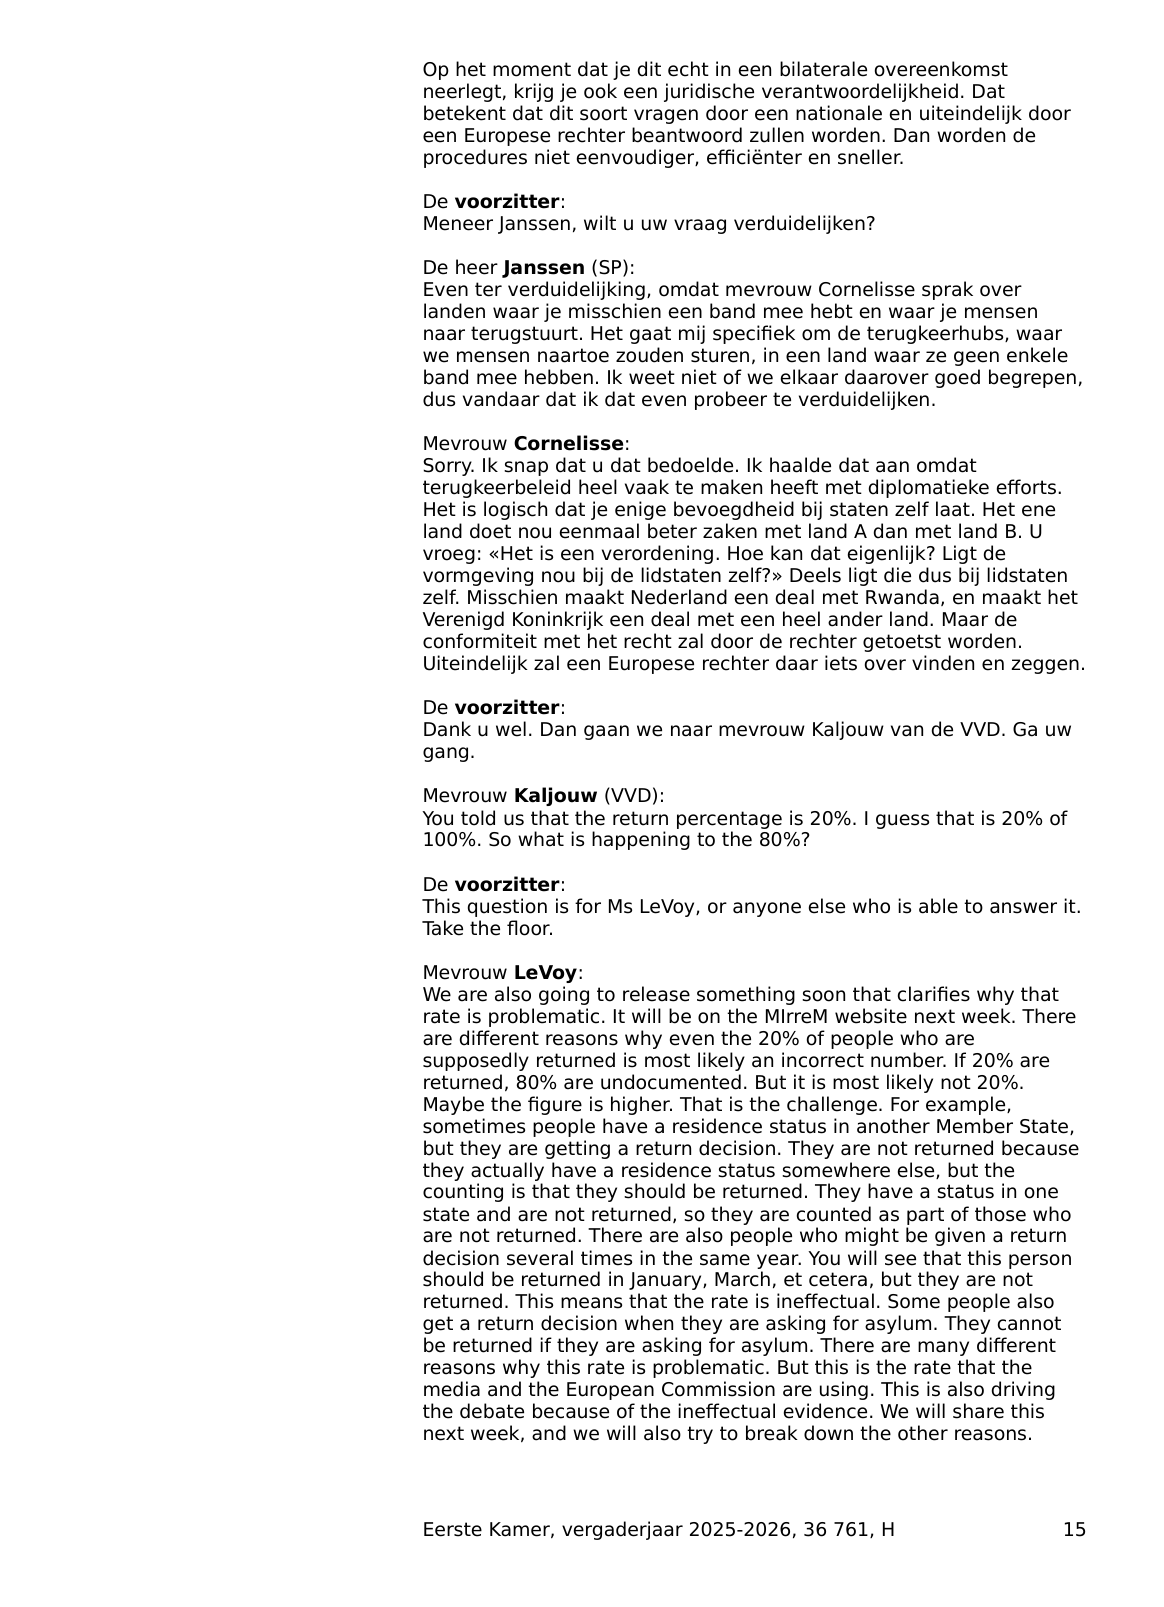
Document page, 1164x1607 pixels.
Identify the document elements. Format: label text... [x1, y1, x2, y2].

text Dank u wel. Dan gaan we naar mevrouw Kaljouw van de VVD. Ga uw gang. [422, 719, 1087, 763]
text This question is for Ms LeVoy, or anyone else who is able to answer it. Take the floor. [422, 896, 1087, 939]
text De voorzitter: [422, 697, 1087, 719]
text Even ter verduidelijking, omdat mevrouw Cornelisse sprak over landen waar je misschien een band mee hebt en waar je mensen naar terugstuurt. Het gaat mij specifiek om de terugkeerhubs, waar we mensen naartoe zouden sturen, in een land waar ze geen enkele band mee hebben. Ik weet niet of we elkaar daarover goed begrepen, dus vandaar dat ik dat even probeer te verduidelijken. [422, 279, 1087, 411]
text Mevrouw Cornelisse: [422, 433, 1087, 455]
text Mevrouw Kaljouw (VVD): [422, 785, 1087, 807]
text Meneer Janssen, wilt u uw vraag verduidelijken? [422, 213, 1087, 235]
text De voorzitter: [422, 191, 1087, 213]
text Op het moment dat je dit echt in een bilaterale overeenkomst neerlegt, krijg je ook een juridische verantwoordelijkheid. Dat betekent dat dit soort vragen door een nationale en uiteindelijk door een Europese rechter beantwoord zullen worden. Dan worden de procedures niet eenvoudiger, efficiënter en sneller. [422, 59, 1087, 169]
text De voorzitter: [422, 873, 1087, 896]
text Mevrouw LeVoy: [422, 962, 1087, 984]
text You told us that the return percentage is 20%. I guess that is 20% of 100%. So what is happening to the 80%? [422, 807, 1087, 851]
text We are also going to release something soon that clarifies why that rate is problematic. It will be on the MIrreM website next week. There are different reasons why even the 20% of people who are supposedly returned is most likely an incorrect number. If 20% are returned, 80% are undocumented. But it is most likely not 20%. Maybe the figure is higher. That is the challenge. For example, sometimes people have a residence status in another Member State, but they are getting a return decision. They are not returned because they actually have a residence status somewhere else, but the counting is that they should be returned. They have a status in one state and are not returned, so they are counted as part of those who are not returned. There are also people who might be given a return decision several times in the same year. You will see that this person should be returned in January, March, et cetera, but they are not returned. This means that the rate is ineffectual. Some people also get a return decision when they are asking for asylum. They cannot be returned if they are asking for asylum. There are many different reasons why this rate is problematic. But this is the rate that the media and the European Commission are using. This is also driving the debate because of the ineffectual evidence. We will share this next week, and we will also try to break down the other reasons. [422, 984, 1087, 1445]
text Sorry. Ik snap dat u dat bedoelde. Ik haalde dat aan omdat terugkeerbeleid heel vaak te maken heeft met diplomatieke efforts. Het is logisch dat je enige bevoegdheid bij staten zelf laat. Het ene land doet nou eenmaal beter zaken met land A dan met land B. U vroeg: «Het is een verordening. Hoe kan dat eigenlijk? Ligt de vormgeving nou bij de lidstaten zelf?» Deels ligt die dus bij lidstaten zelf. Misschien maakt Nederland een deal met Rwanda, en maakt het Verenigd Koninkrijk een deal met een heel ander land. Maar de conformiteit met het recht zal door de rechter getoetst worden. Uiteindelijk zal een Europese rechter daar iets over vinden en zeggen. [422, 455, 1087, 675]
text De heer Janssen (SP): [422, 257, 1087, 279]
